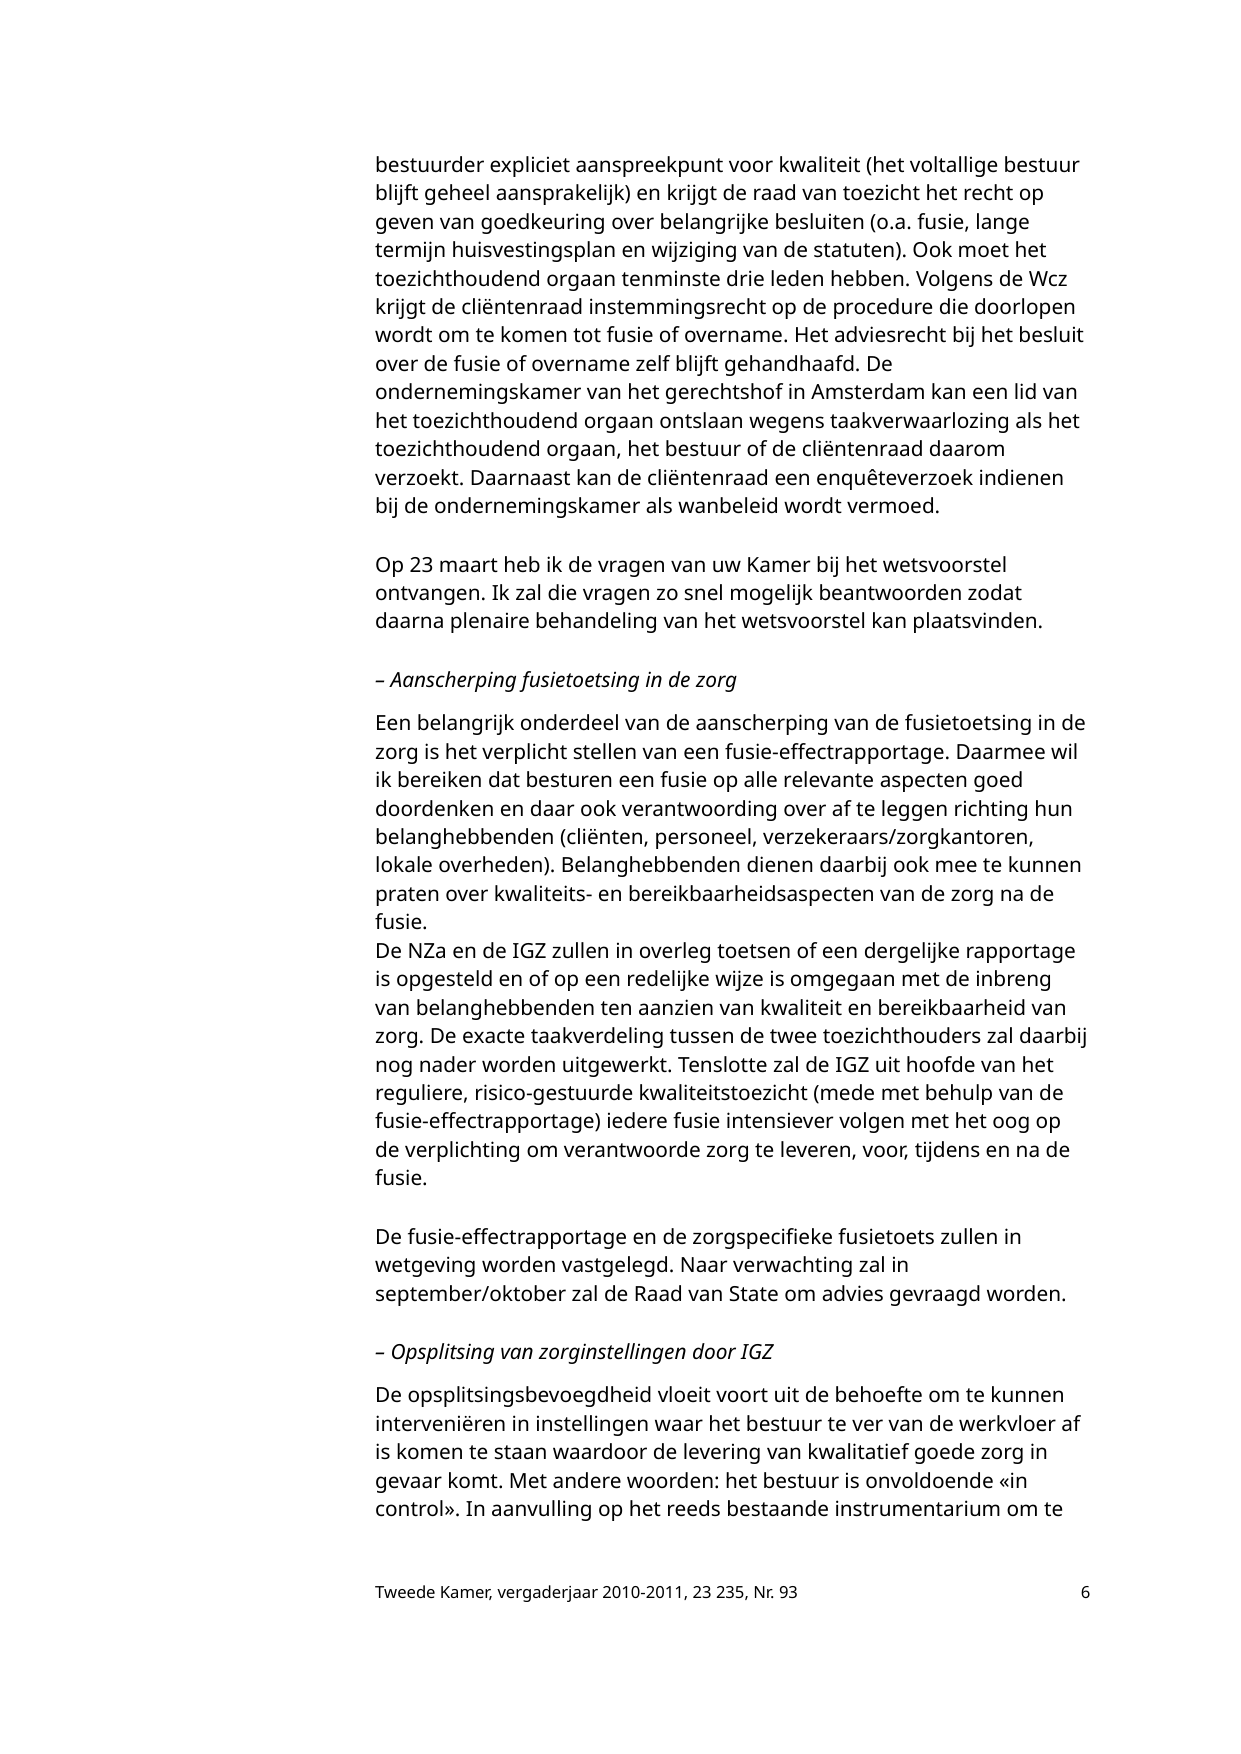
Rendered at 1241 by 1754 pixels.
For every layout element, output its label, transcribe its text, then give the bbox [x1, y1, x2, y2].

text De opsplitsingsbevoegdheid vloeit voort uit de behoefte om te kunnen interveniëren in instellingen waar het bestuur te ver van de werkvloer af is komen te staan waardoor de levering van kwalitatief goede zorg in gevaar komt. Met andere woorden: het bestuur is onvoldoende «in control». In aanvulling op het reeds bestaande instrumentarium om te [375, 1381, 1090, 1523]
text – Opsplitsing van zorginstellingen door IGZ [375, 1337, 1090, 1366]
text De NZa en de IGZ zullen in overleg toetsen of een dergelijke rapportage is opgesteld en of op een redelijke wijze is omgegaan met de inbreng van belanghebbenden ten aanzien van kwaliteit en bereikbaarheid van zorg. De exacte taakverdeling tussen de twee toezichthouders zal daarbij nog nader worden uitgewerkt. Tenslotte zal de IGZ uit hoofde van het reguliere, risico-gestuurde kwaliteitstoezicht (mede met behulp van de fusie-effectrapportage) iedere fusie intensiever volgen met het oog op de verplichting om verantwoorde zorg te leveren, voor, tijdens en na de fusie. [375, 936, 1090, 1192]
text bestuurder expliciet aanspreekpunt voor kwaliteit (het voltallige bestuur blijft geheel aansprakelijk) en krijgt de raad van toezicht het recht op geven van goedkeuring over belangrijke besluiten (o.a. fusie, lange termijn huisvestingsplan en wijziging van de statuten). Ook moet het toezichthoudend orgaan tenminste drie leden hebben. Volgens de Wcz krijgt de cliëntenraad instemmingsrecht op de procedure die doorlopen wordt om te komen tot fusie of overname. Het adviesrecht bij het besluit over de fusie of overname zelf blijft gehandhaafd. De ondernemingskamer van het gerechtshof in Amsterdam kan een lid van het toezichthoudend orgaan ontslaan wegens taakverwaarlozing als het toezichthoudend orgaan, het bestuur of de cliëntenraad daarom verzoekt. Daarnaast kan de cliëntenraad een enquêteverzoek indienen bij de ondernemingskamer als wanbeleid wordt vermoed. [375, 150, 1090, 520]
text De fusie-effectrapportage en de zorgspecifieke fusietoets zullen in wetgeving worden vastgelegd. Naar verwachting zal in september/oktober zal de Raad van State om advies gevraagd worden. [375, 1222, 1090, 1307]
text – Aanscherping fusietoetsing in de zorg [375, 665, 1090, 693]
text Een belangrijk onderdeel van de aanscherping van de fusietoetsing in de zorg is het verplicht stellen van een fusie-effectrapportage. Daarmee wil ik bereiken dat besturen een fusie op alle relevante aspecten goed doordenken en daar ook verantwoording over af te leggen richting hun belanghebbenden (cliënten, personeel, verzekeraars/zorgkantoren, lokale overheden). Belanghebbenden dienen daarbij ook mee te kunnen praten over kwaliteits- en bereikbaarheidsaspecten van de zorg na de fusie. [375, 708, 1090, 936]
text Op 23 maart heb ik de vragen van uw Kamer bij het wetsvoorstel ontvangen. Ik zal die vragen zo snel mogelijk beantwoorden zodat daarna plenaire behandeling van het wetsvoorstel kan plaatsvinden. [375, 550, 1090, 635]
